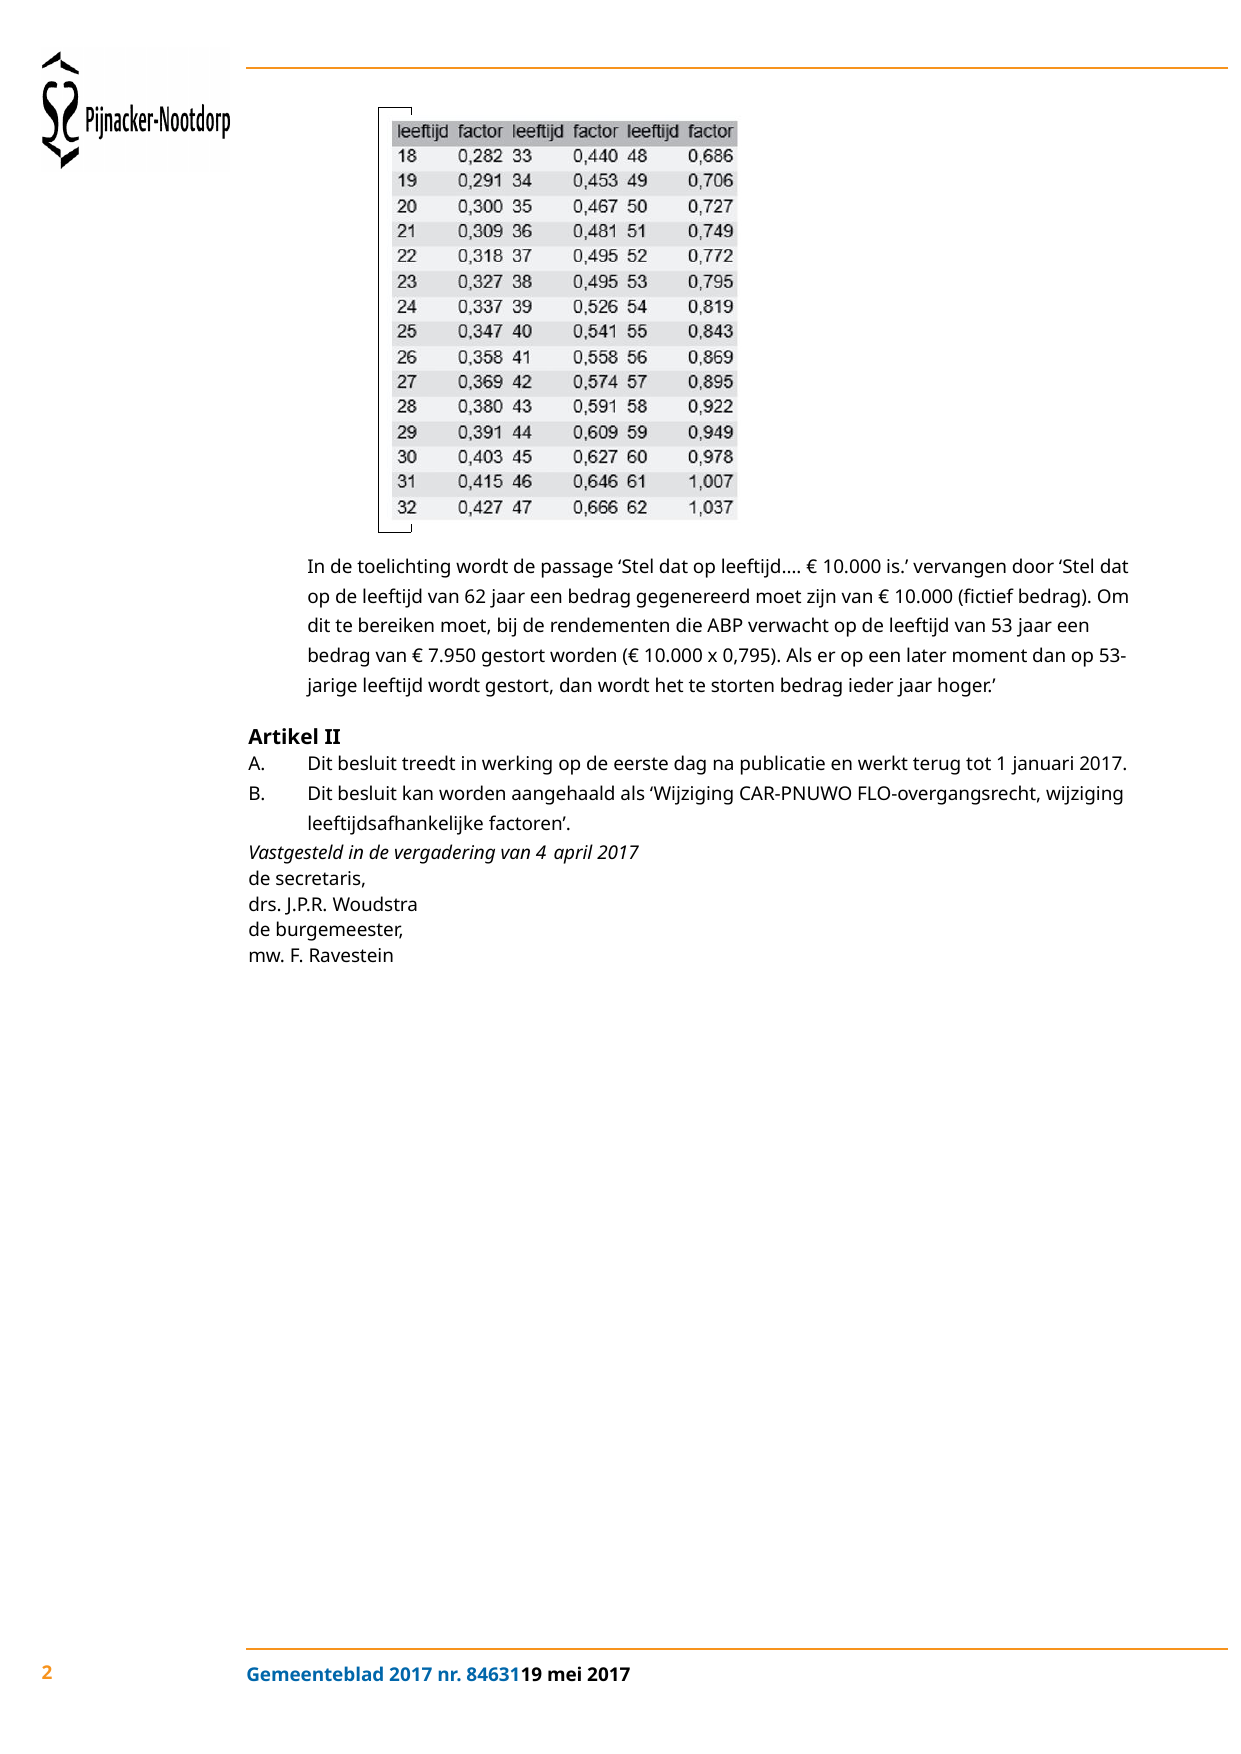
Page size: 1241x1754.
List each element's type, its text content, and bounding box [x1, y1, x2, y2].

list Dit besluit treedt in werking op de eerste dag na publicatie en werkt terug tot 1 januari 2017. [248, 751, 1152, 776]
text drs. J.P.R. Woudstra [248, 891, 1152, 917]
text mw. F. Ravestein [248, 942, 1152, 968]
text de secretaris, [248, 865, 1152, 891]
text de burgemeester, [248, 917, 1152, 942]
picture [387, 115, 742, 524]
list In de toelichting wordt de passage ‘Stel dat op leeftijd…. € 10.000 is.’ vervangen door ‘Stel dat op de leeftijd van 62 jaar een bedrag gegenereerd moet zijn van € 10.000 (fictief bedrag). Om dit te bereiken moet, bij de rendementen die ABP verwacht op de leeftijd van 53 jaar een bedrag van € 7.950 gestort worden (€ 10.000 x 0,795). Als er op een later moment dan op 53-jarige leeftijd wordt gestort, dan wordt het te storten bedrag ieder jaar hoger.’ [248, 553, 1152, 697]
text Artikel II [248, 722, 1152, 751]
picture [41, 47, 231, 172]
text Vastgesteld in de vergadering van 4 april 2017 [248, 839, 1152, 865]
list Dit besluit kan worden aangehaald als ‘Wijziging CAR-PNUWO FLO-overgangsrecht, wijziging leeftijdsafhankelijke factoren’. [248, 780, 1152, 836]
